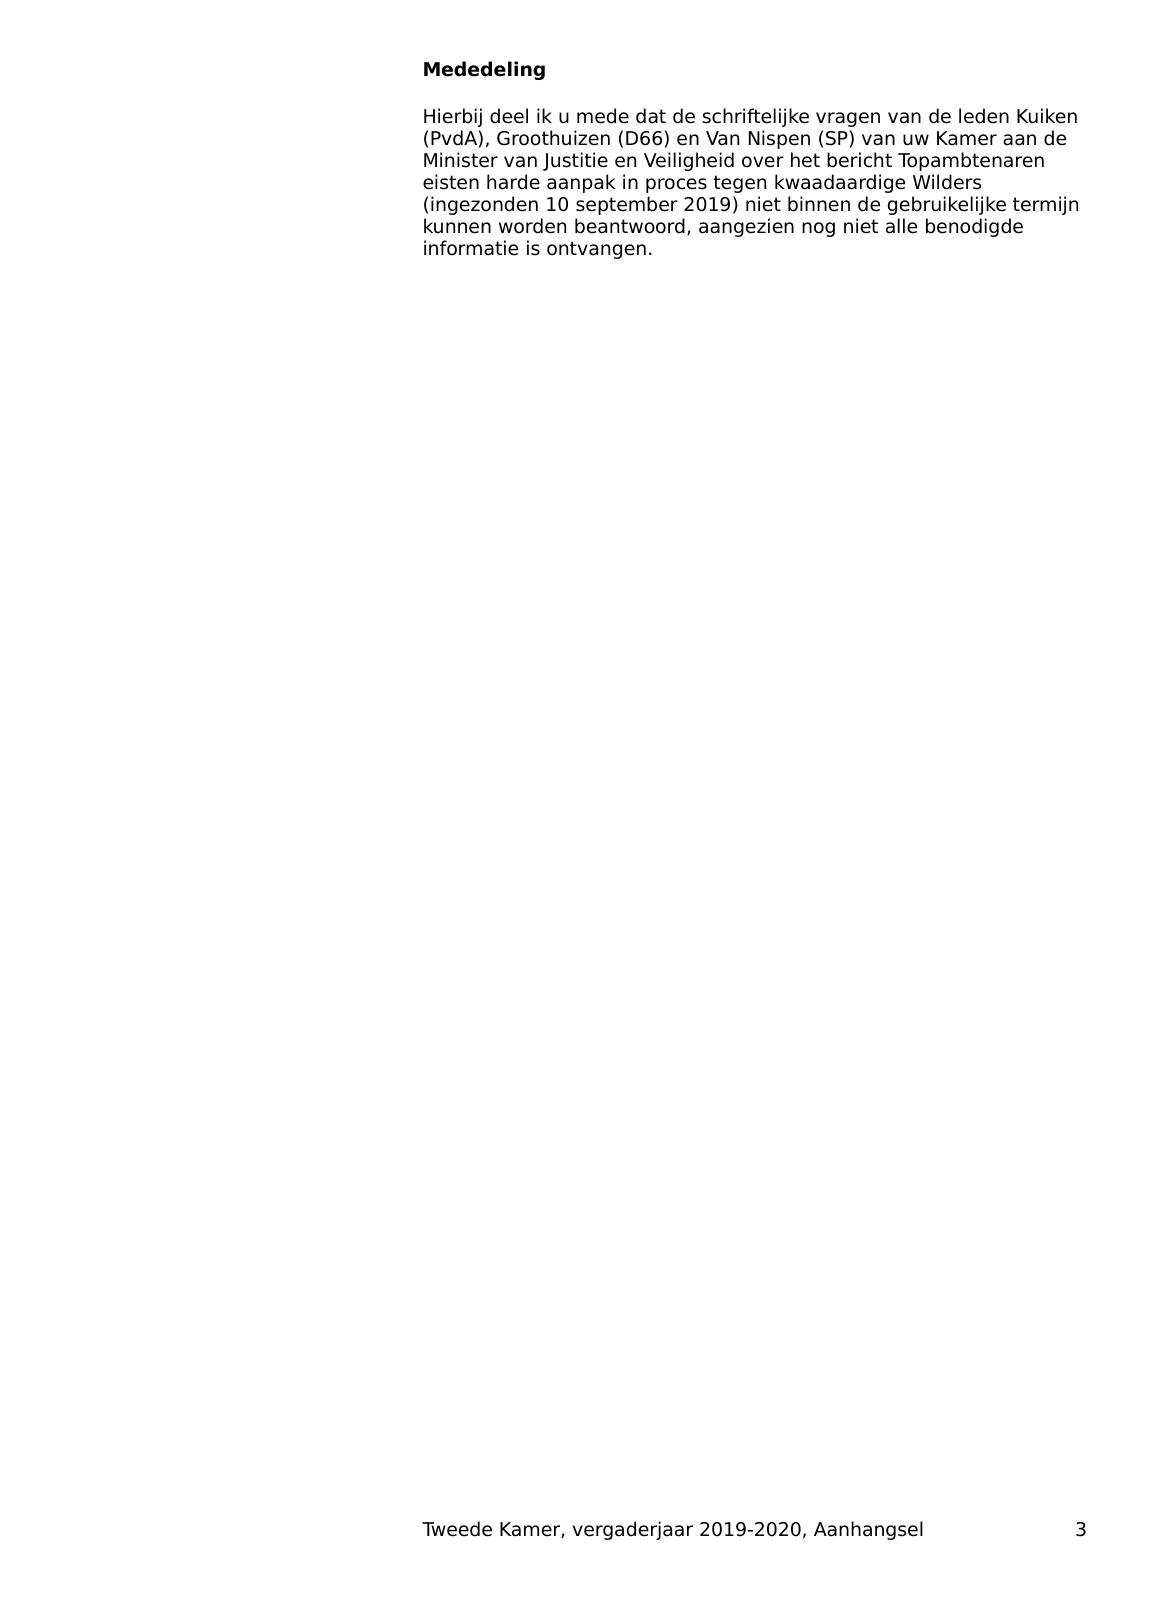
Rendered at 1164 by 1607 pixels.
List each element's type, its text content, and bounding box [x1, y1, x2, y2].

text Hierbij deel ik u mede dat de schriftelijke vragen van de leden Kuiken (PvdA), Groothuizen (D66) en Van Nispen (SP) van uw Kamer aan de Minister van Justitie en Veiligheid over het bericht Topambtenaren eisten harde aanpak in proces tegen kwaadaardige Wilders (ingezonden 10 september 2019) niet binnen de gebruikelijke termijn kunnen worden beantwoord, aangezien nog niet alle benodigde informatie is ontvangen. [422, 106, 1087, 260]
subtitle Mededeling [422, 59, 1087, 81]
